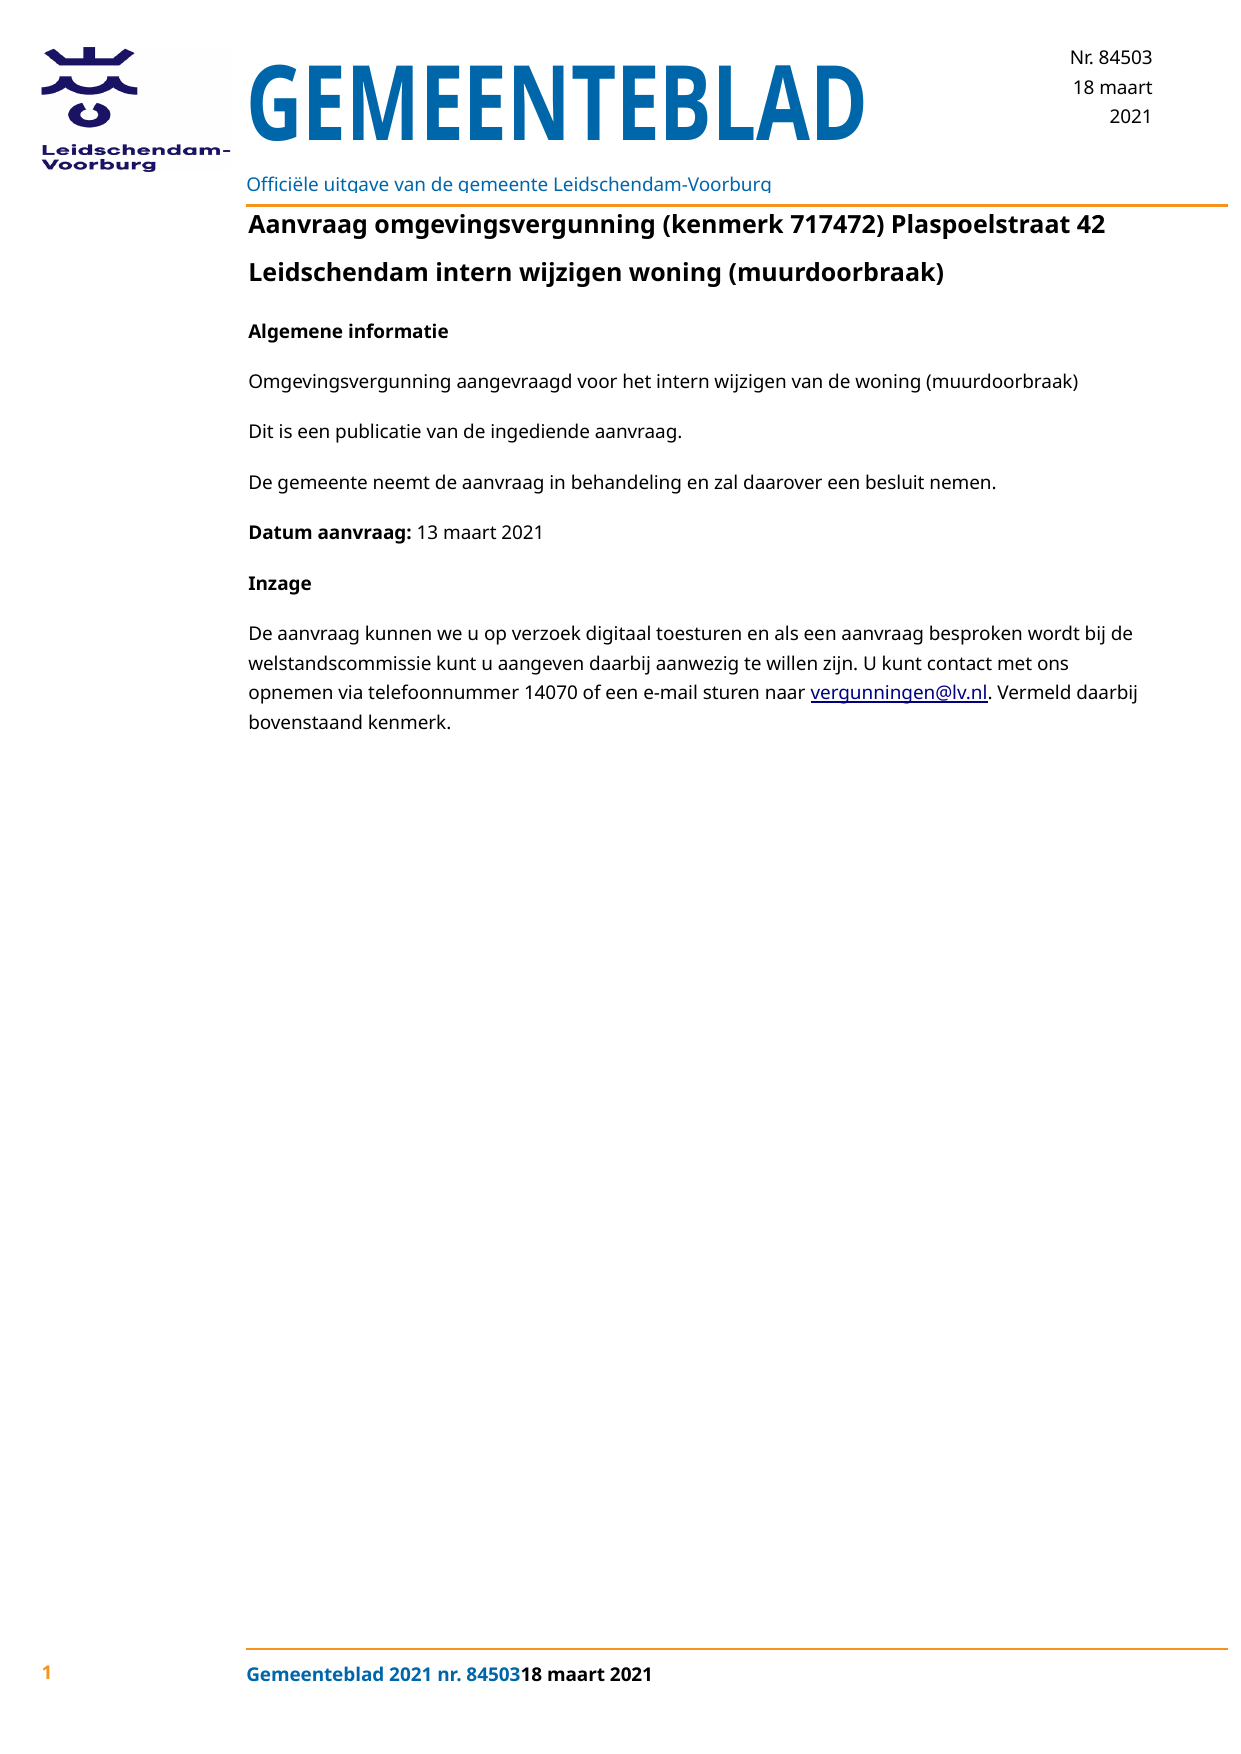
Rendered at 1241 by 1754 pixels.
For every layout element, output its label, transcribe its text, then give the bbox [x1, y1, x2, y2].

text Omgevingsvergunning aangevraagd voor het intern wijzigen van de woning (muurdoorbraak) [248, 368, 1152, 394]
picture [41, 47, 231, 172]
text Aanvraag omgevingsvergunning (kenmerk 717472) Plaspoelstraat 42 Leidschendam intern wijzigen woning (muurdoorbraak) [248, 207, 1152, 288]
text De aanvraag kunnen we u op verzoek digitaal toesturen en als een aanvraag besproken wordt bij de welstandscommissie kunt u aangeven daarbij aanwezig te willen zijn. U kunt contact met ons opnemen via telefoonnummer 14070 of een e-mail sturen naar vergunningen@lv.nl. Vermeld daarbij bovenstaand kenmerk. [248, 620, 1152, 735]
text Algemene informatie [248, 318, 1152, 344]
text Dit is een publicatie van de ingediende aanvraag. [248, 419, 1152, 444]
text Datum aanvraag: 13 maart 2021 [248, 519, 1152, 545]
text Inzage [248, 570, 1152, 596]
text De gemeente neemt de aanvraag in behandeling en zal daarover een besluit nemen. [248, 469, 1152, 495]
